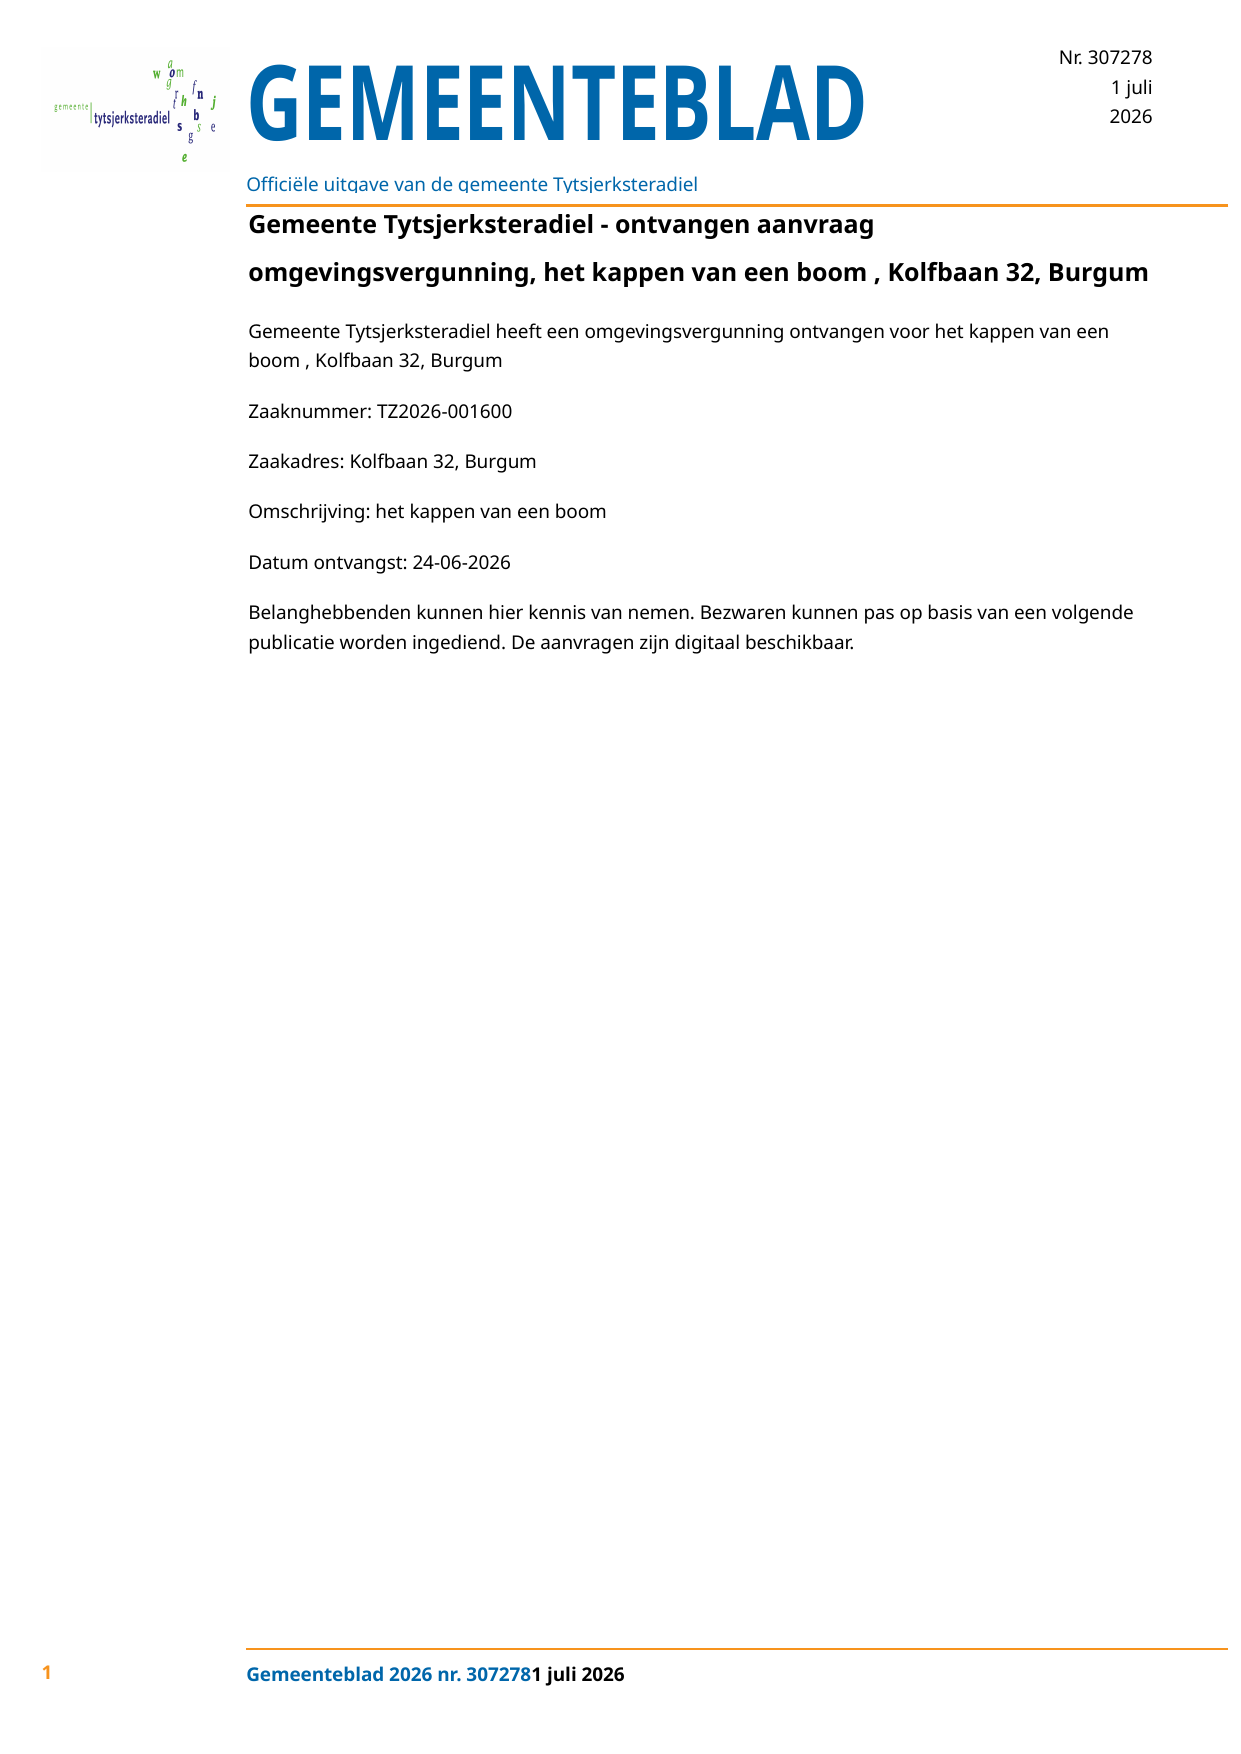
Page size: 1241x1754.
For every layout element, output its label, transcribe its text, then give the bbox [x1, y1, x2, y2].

text Gemeente Tytsjerksteradiel heeft een omgevingsvergunning ontvangen voor het kappen van een boom , Kolfbaan 32, Burgum [248, 318, 1152, 373]
text Belanghebbenden kunnen hier kennis van nemen. Bezwaren kunnen pas op basis van een volgende publicatie worden ingediend. De aanvragen zijn digitaal beschikbaar. [248, 599, 1152, 655]
text Zaakadres: Kolfbaan 32, Burgum [248, 448, 1152, 474]
picture [41, 47, 231, 172]
text Gemeente Tytsjerksteradiel - ontvangen aanvraag omgevingsvergunning, het kappen van een boom , Kolfbaan 32, Burgum [248, 207, 1152, 288]
text Zaaknummer: TZ2026-001600 [248, 398, 1152, 424]
text Datum ontvangst: 24-06-2026 [248, 549, 1152, 575]
text Omschrijving: het kappen van een boom [248, 499, 1152, 524]
